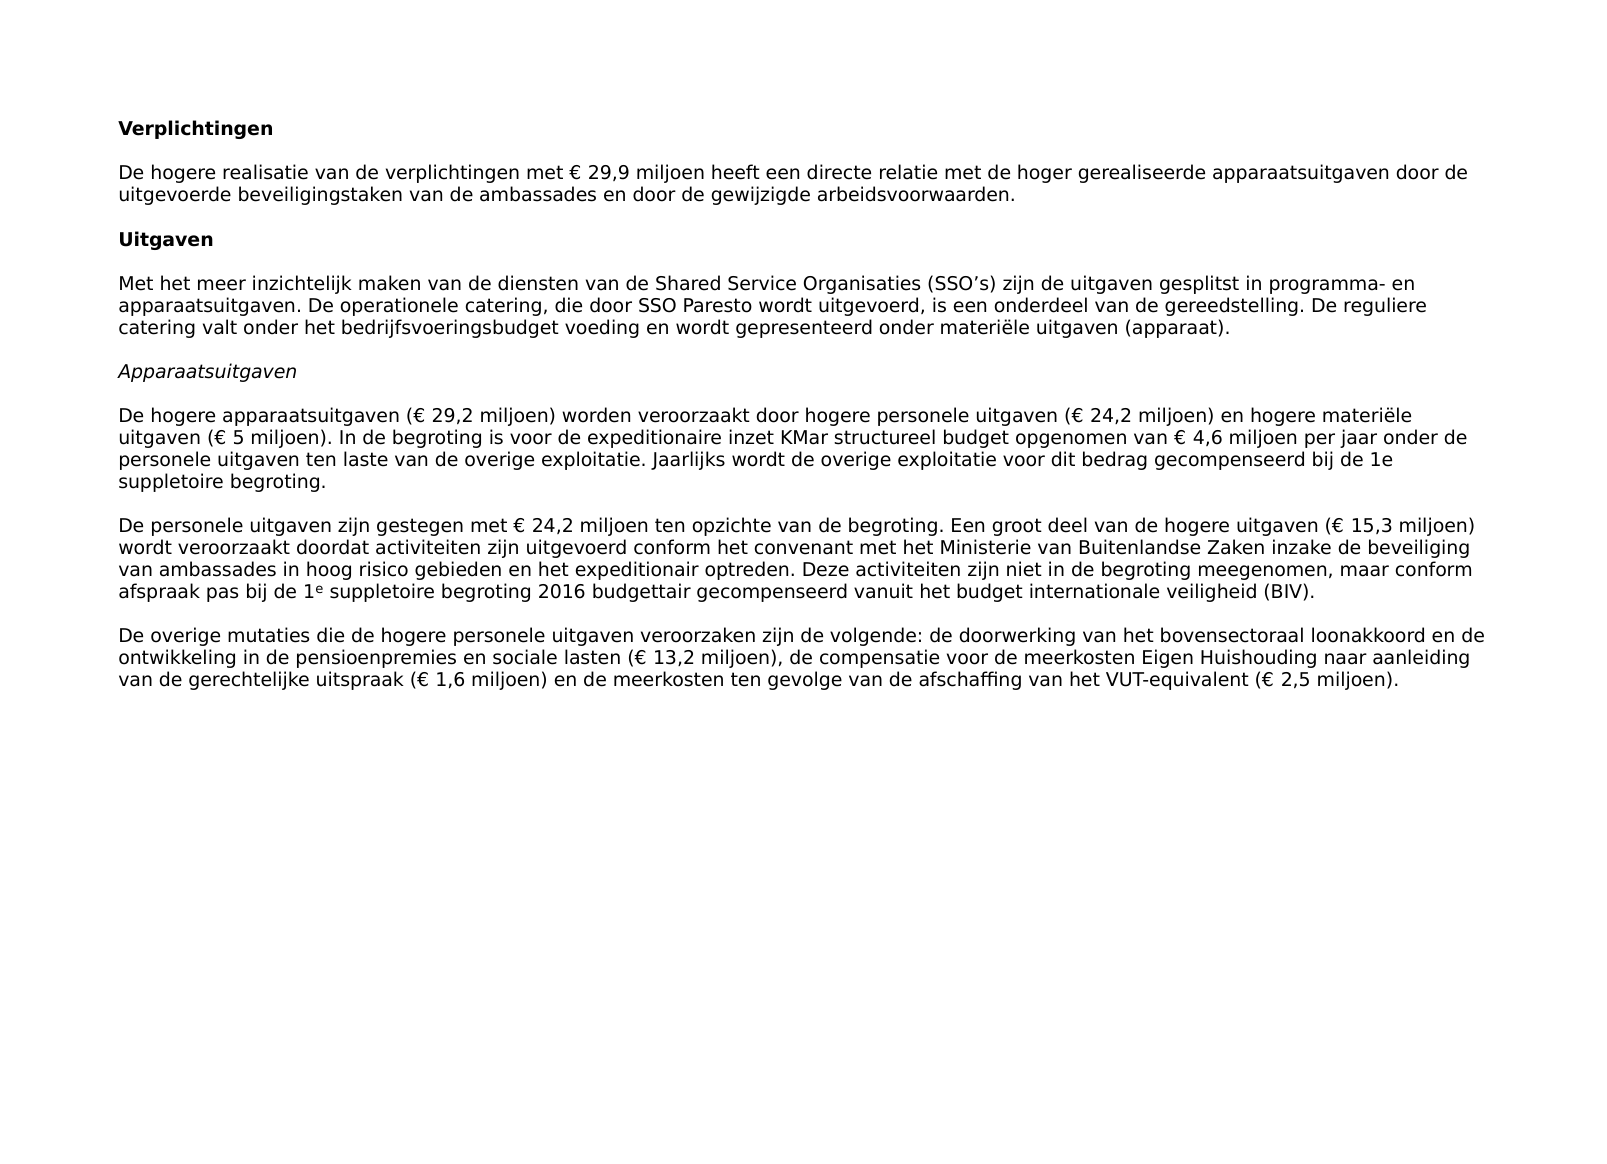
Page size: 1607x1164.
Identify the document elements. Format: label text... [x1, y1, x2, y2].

text De personele uitgaven zijn gestegen met € 24,2 miljoen ten opzichte van de begroting. Een groot deel van de hogere uitgaven (€ 15,3 miljoen) wordt veroorzaakt doordat activiteiten zijn uitgevoerd conform het convenant met het Ministerie van Buitenlandse Zaken inzake de beveiliging van ambassades in hoog risico gebieden en het expeditionair optreden. Deze activiteiten zijn niet in de begroting meegenomen, maar conform afspraak pas bij de 1e suppletoire begroting 2016 budgettair gecompenseerd vanuit het budget internationale veiligheid (BIV). [118, 515, 1488, 603]
subtitle Apparaatsuitgaven [118, 361, 1488, 383]
subtitle Uitgaven [118, 228, 1488, 250]
text De overige mutaties die de hogere personele uitgaven veroorzaken zijn de volgende: de doorwerking van het bovensectoraal loonakkoord en de ontwikkeling in de pensioenpremies en sociale lasten (€ 13,2 miljoen), de compensatie voor de meerkosten Eigen Huishouding naar aanleiding van de gerechtelijke uitspraak (€ 1,6 miljoen) en de meerkosten ten gevolge van de afschaffing van het VUT-equivalent (€ 2,5 miljoen). [118, 625, 1488, 691]
text De hogere realisatie van de verplichtingen met € 29,9 miljoen heeft een directe relatie met de hoger gerealiseerde apparaatsuitgaven door de uitgevoerde beveiligingstaken van de ambassades en door de gewijzigde arbeidsvoorwaarden. [118, 162, 1488, 206]
text Met het meer inzichtelijk maken van de diensten van de Shared Service Organisaties (SSO’s) zijn de uitgaven gesplitst in programma- en apparaatsuitgaven. De operationele catering, die door SSO Paresto wordt uitgevoerd, is een onderdeel van de gereedstelling. De reguliere catering valt onder het bedrijfsvoeringsbudget voeding en wordt gepresenteerd onder materiële uitgaven (apparaat). [118, 273, 1488, 338]
text De hogere apparaatsuitgaven (€ 29,2 miljoen) worden veroorzaakt door hogere personele uitgaven (€ 24,2 miljoen) en hogere materiële uitgaven (€ 5 miljoen). In de begroting is voor de expeditionaire inzet KMar structureel budget opgenomen van € 4,6 miljoen per jaar onder de personele uitgaven ten laste van de overige exploitatie. Jaarlijks wordt de overige exploitatie voor dit bedrag gecompenseerd bij de 1e suppletoire begroting. [118, 405, 1488, 493]
subtitle Verplichtingen [118, 118, 1488, 140]
